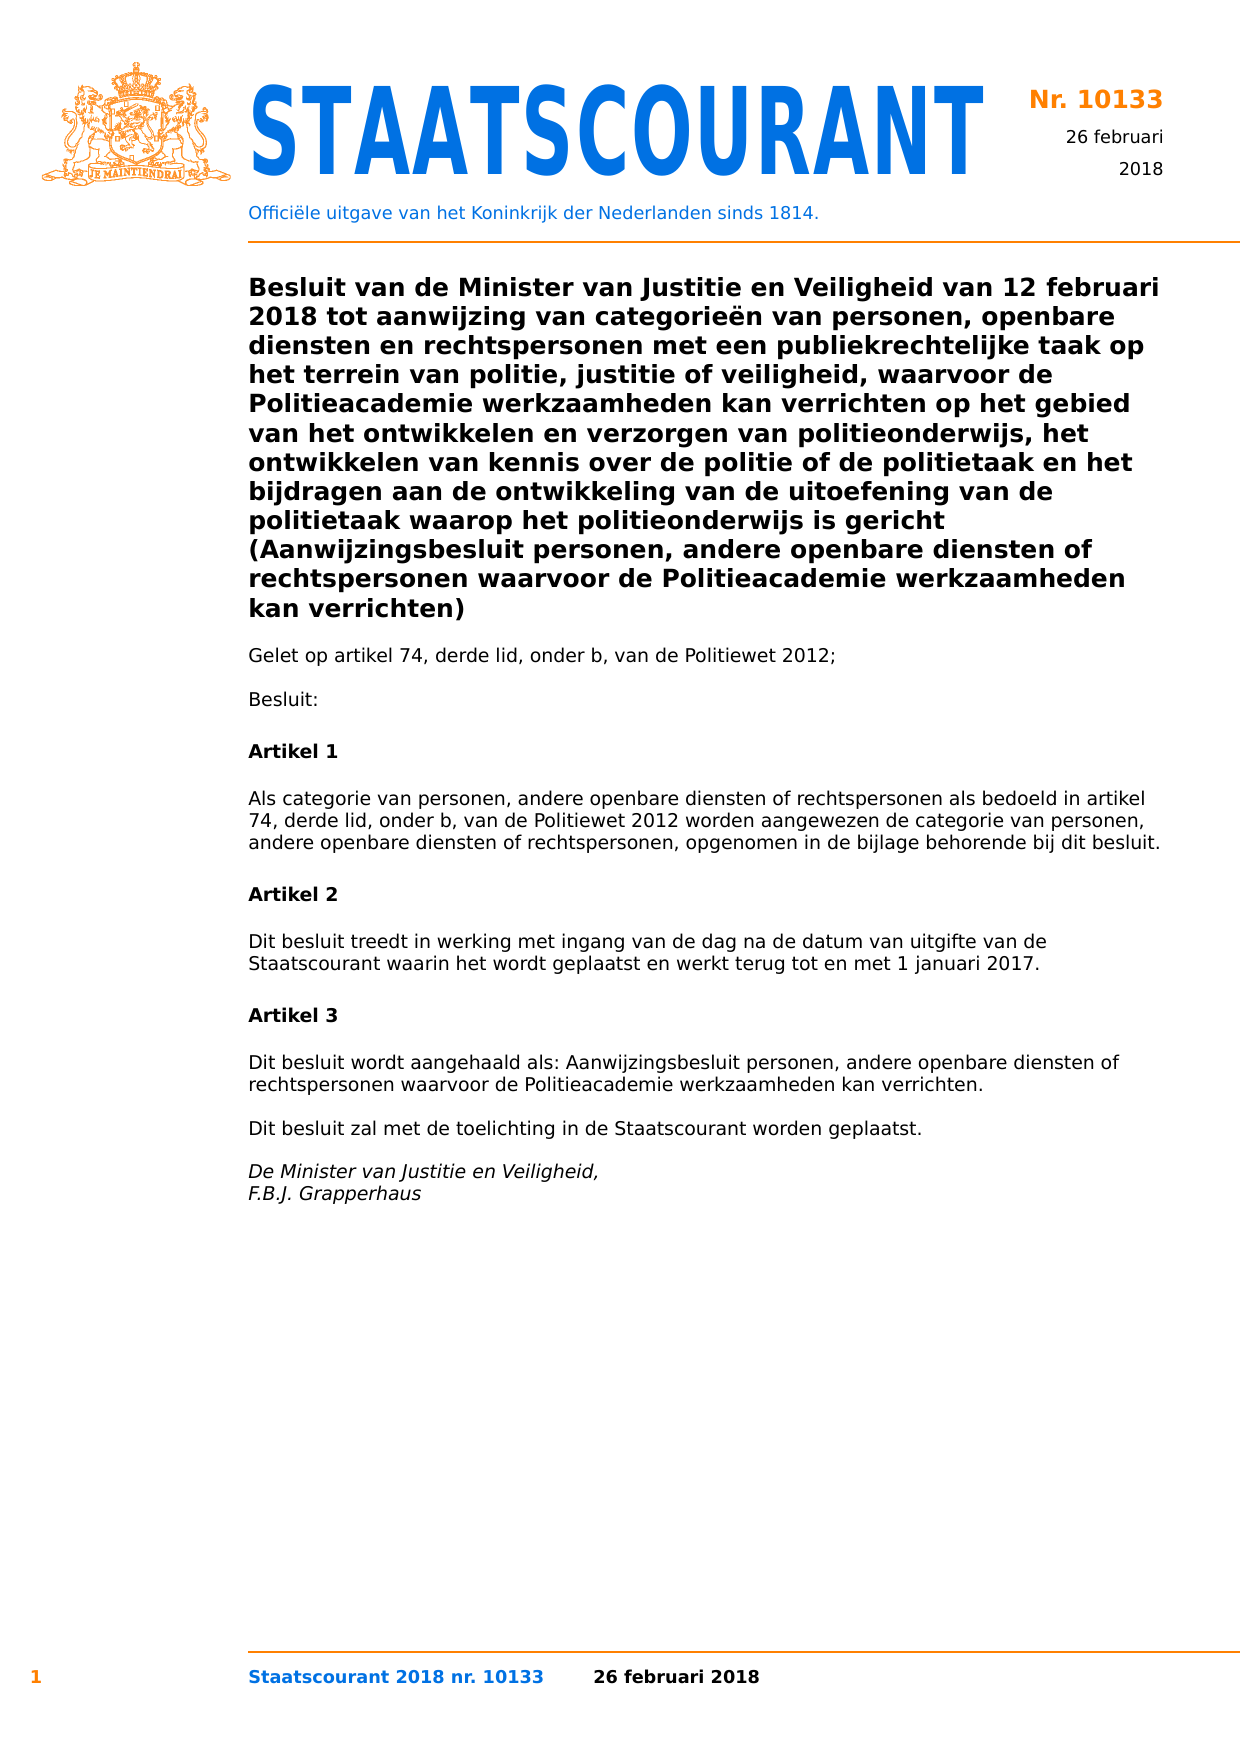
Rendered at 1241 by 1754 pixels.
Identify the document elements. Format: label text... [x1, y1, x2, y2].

subtitle Besluit van de Minister van Justitie en Veiligheid van 12 februari 2018 tot aanwijzing van categorieën van personen, openbare diensten en rechtspersonen met een publiekrechtelijke taak op het terrein van politie, justitie of veiligheid, waarvoor de Politieacademie werkzaamheden kan verrichten op het gebied van het ontwikkelen en verzorgen van politieonderwijs, het ontwikkelen van kennis over de politie of de politietaak en het bijdragen aan de ontwikkeling van de uitoefening van de politietaak waarop het politieonderwijs is gericht (Aanwijzingsbesluit personen, andere openbare diensten of rechtspersonen waarvoor de Politieacademie werkzaamheden kan verrichten) [248, 273, 1163, 623]
table_cell Officiële uitgave van het Koninkrijk der Nederlanden sinds 1814. [248, 203, 1240, 241]
text De Minister van Justitie en Veiligheid, F.B.J. Grapperhaus [248, 1161, 1163, 1205]
table_cell 2018 [998, 153, 1240, 203]
subtitle Artikel 3 [248, 1004, 1163, 1027]
picture [41, 62, 231, 186]
text Dit besluit wordt aangehaald als: Aanwijzingsbesluit personen, andere openbare diensten of rechtspersonen waarvoor de Politieacademie werkzaamheden kan verrichten. [248, 1052, 1163, 1096]
table_header STAATSCOURANT [248, 62, 998, 203]
text Als categorie van personen, andere openbare diensten of rechtspersonen als bedoeld in artikel 74, derde lid, onder b, van de Politiewet 2012 worden aangewezen de categorie van personen, andere openbare diensten of rechtspersonen, opgenomen in de bijlage behorende bij dit besluit. [248, 788, 1163, 854]
subtitle Artikel 2 [248, 884, 1163, 906]
text Dit besluit zal met de toelichting in de Staatscourant worden geplaatst. [248, 1117, 1163, 1139]
subtitle Artikel 1 [248, 741, 1163, 763]
table_header Nr. 10133 [998, 62, 1240, 121]
table_header [25, 62, 248, 241]
text Dit besluit treedt in werking met ingang van de dag na de datum van uitgifte van de Staatscourant waarin het wordt geplaatst en werkt terug tot en met 1 januari 2017. [248, 931, 1163, 974]
text Gelet op artikel 74, derde lid, onder b, van de Politiewet 2012; [248, 645, 1163, 667]
text Besluit: [248, 689, 1163, 711]
table_cell 26 februari [998, 121, 1240, 153]
